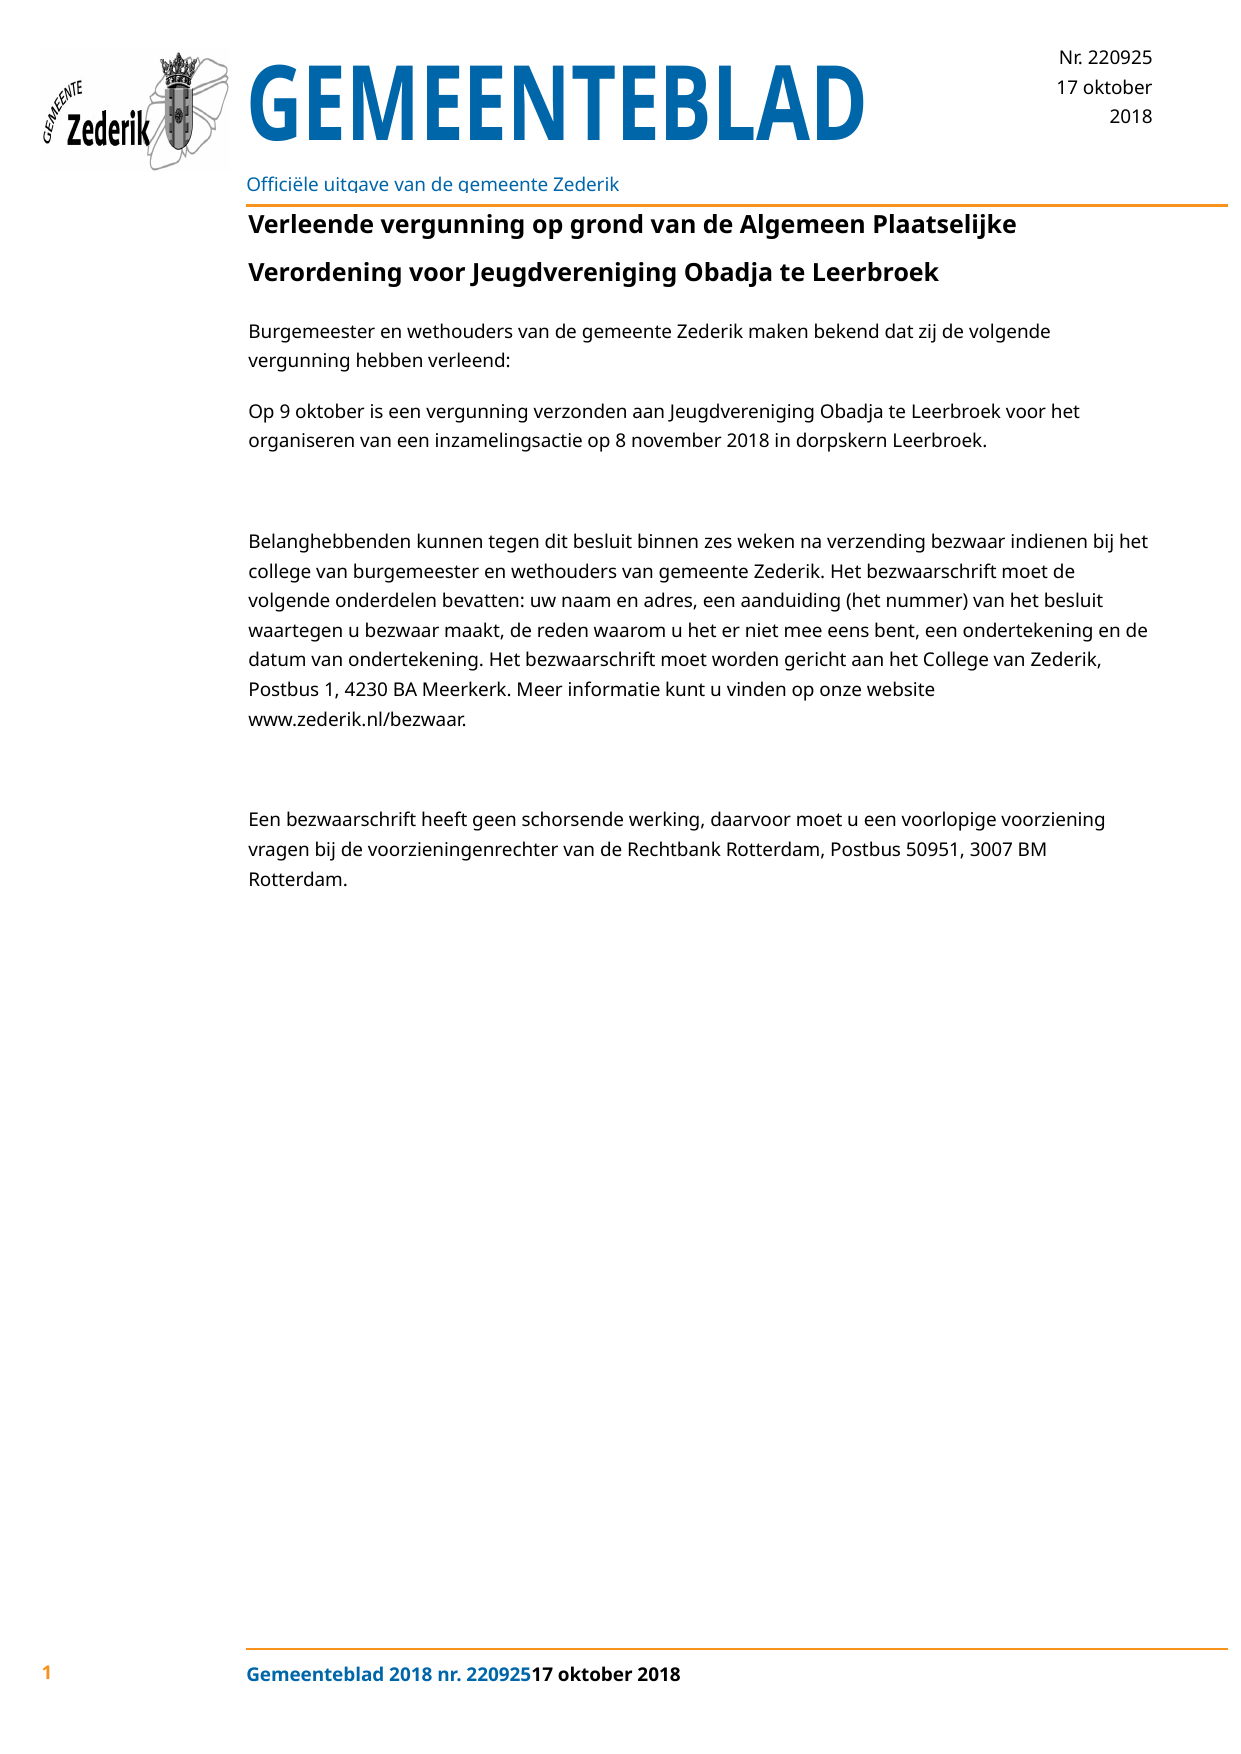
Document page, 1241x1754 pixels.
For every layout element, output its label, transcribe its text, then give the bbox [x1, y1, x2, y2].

text Burgemeester en wethouders van de gemeente Zederik maken bekend dat zij de volgende vergunning hebben verleend: [248, 318, 1152, 373]
text Verleende vergunning op grond van de Algemeen Plaatselijke Verordening voor Jeugdvereniging Obadja te Leerbroek [248, 207, 1152, 288]
text Belanghebbenden kunnen tegen dit besluit binnen zes weken na verzending bezwaar indienen bij het college van burgemeester en wethouders van gemeente Zederik. Het bezwaarschrift moet de volgende onderdelen bevatten: uw naam en adres, een aanduiding (het nummer) van het besluit waartegen u bezwaar maakt, de reden waarom u het er niet mee eens bent, een ondertekening en de datum van ondertekening. Het bezwaarschrift moet worden gericht aan het College van Zederik, Postbus 1, 4230 BA Meerkerk. Meer informatie kunt u vinden op onze website www.zederik.nl/bezwaar. [248, 528, 1152, 732]
text Een bezwaarschrift heeft geen schorsende werking, daarvoor moet u een voorlopige voorziening vragen bij de voorzieningenrechter van de Rechtbank Rotterdam, Postbus 50951, 3007 BM Rotterdam. [248, 807, 1152, 892]
picture [41, 47, 231, 172]
text Op 9 oktober is een vergunning verzonden aan Jeugdvereniging Obadja te Leerbroek voor het organiseren van een inzamelingsactie op 8 november 2018 in dorpskern Leerbroek. [248, 398, 1152, 453]
